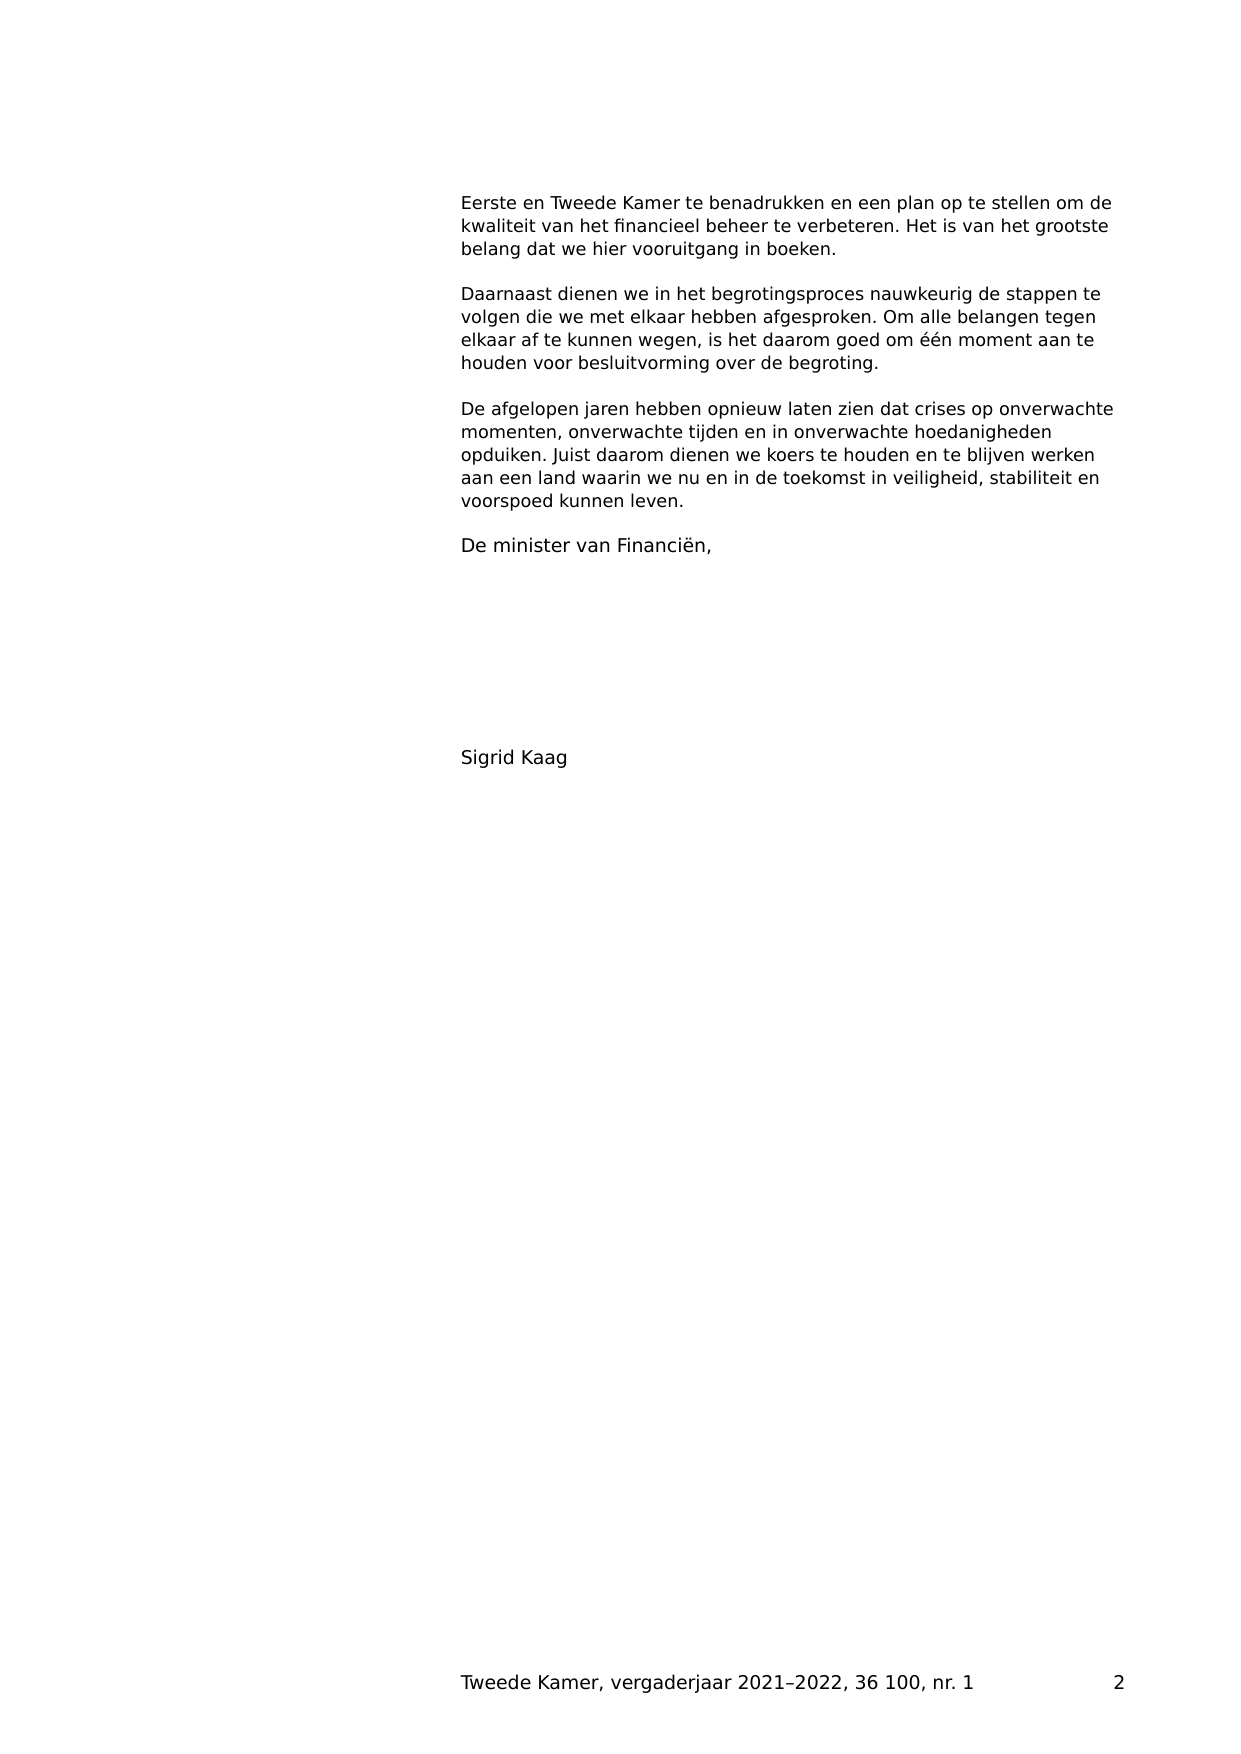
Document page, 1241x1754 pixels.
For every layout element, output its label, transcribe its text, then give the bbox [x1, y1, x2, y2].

text Eerste en Tweede Kamer te benadrukken en een plan op te stellen om de kwaliteit van het financieel beheer te verbeteren. Het is van het grootste belang dat we hier vooruitgang in boeken. [461, 191, 1125, 259]
text De afgelopen jaren hebben opnieuw laten zien dat crises op onverwachte momenten, onverwachte tijden en in onverwachte hoedanigheden opduiken. Juist daarom dienen we koers te houden en te blijven werken aan een land waarin we nu en in de toekomst in veiligheid, stabiliteit en voorspoed kunnen leven. [461, 397, 1125, 512]
text De minister van Financiën, [461, 534, 1125, 556]
text Sigrid Kaag [461, 747, 1125, 769]
text Daarnaast dienen we in het begrotingsproces nauwkeurig de stappen te volgen die we met elkaar hebben afgesproken. Om alle belangen tegen elkaar af te kunnen wegen, is het daarom goed om één moment aan te houden voor besluitvorming over de begroting. [461, 282, 1125, 374]
